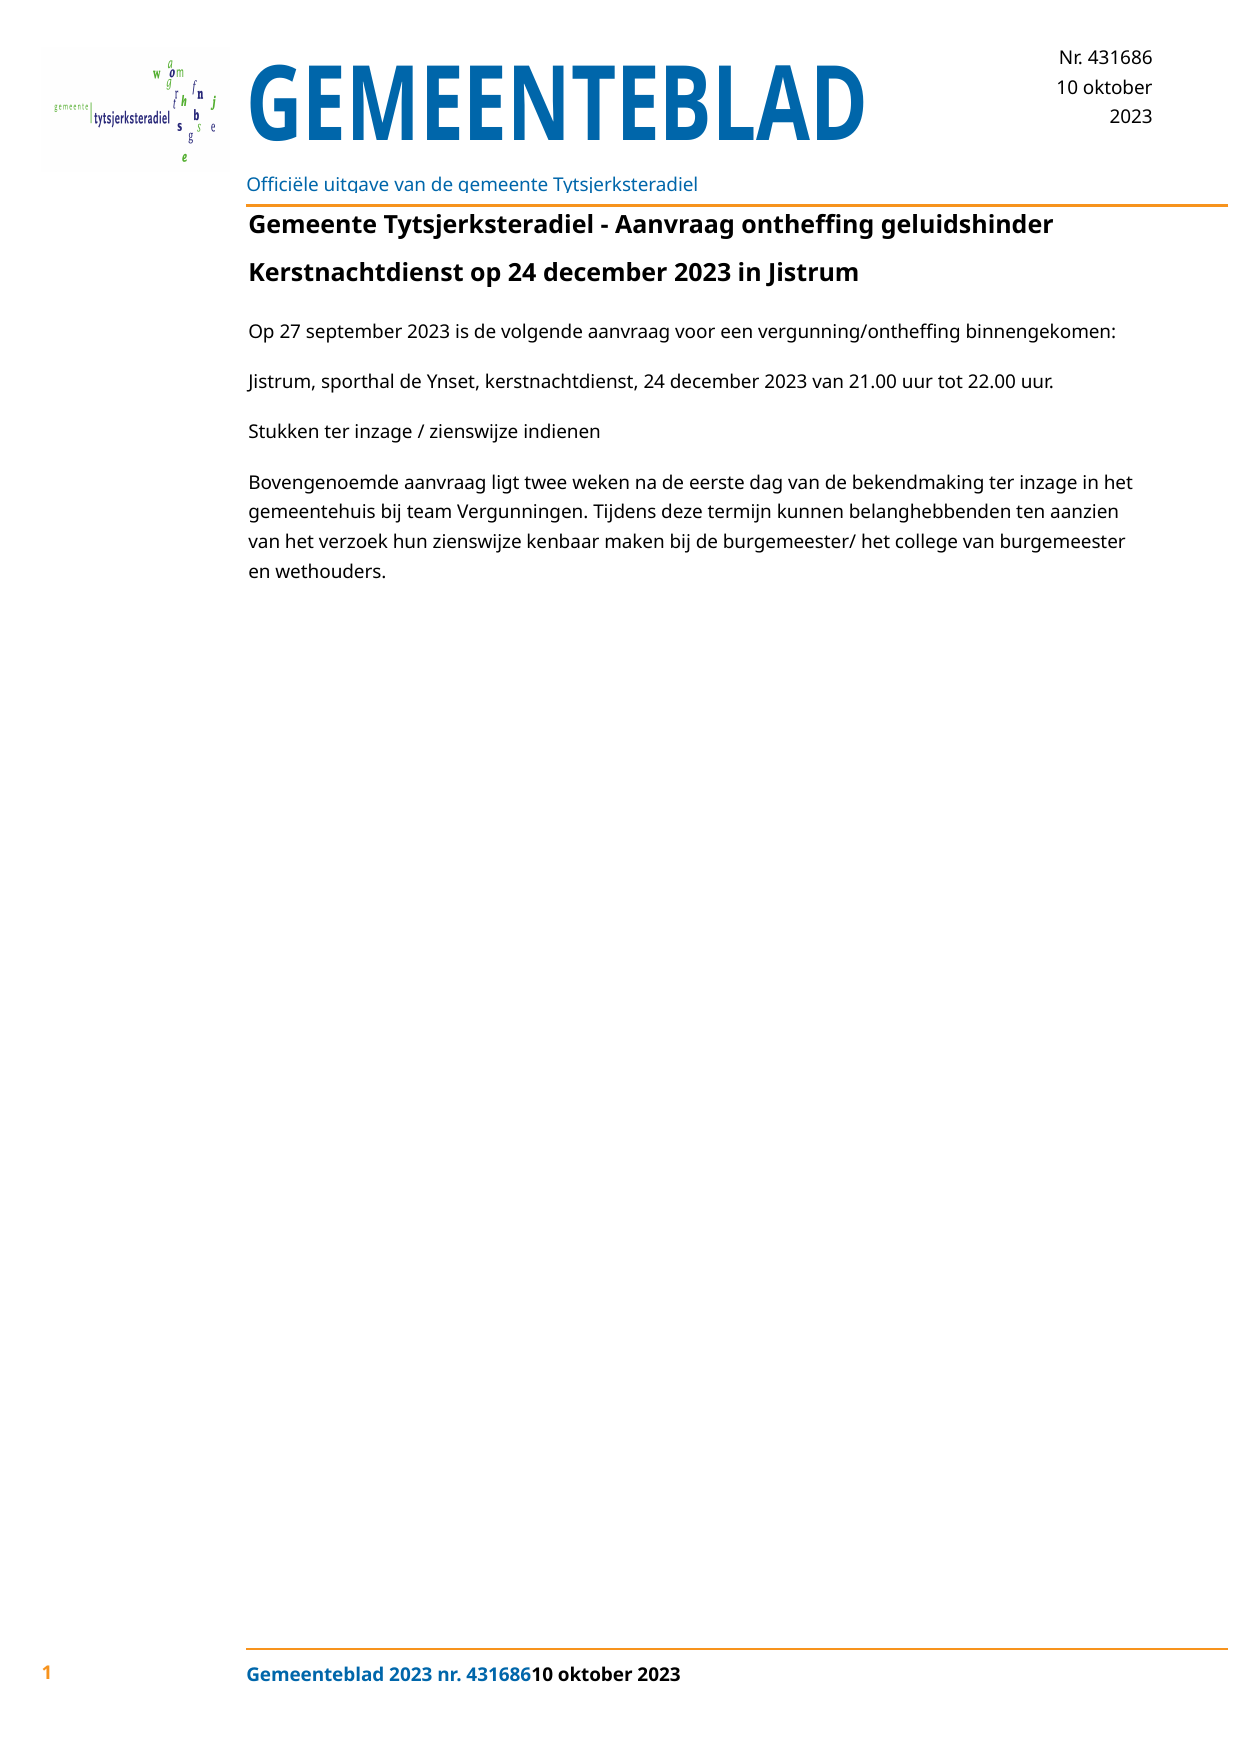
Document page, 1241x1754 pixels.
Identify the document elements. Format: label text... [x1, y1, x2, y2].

text Jistrum, sporthal de Ynset, kerstnachtdienst, 24 december 2023 van 21.00 uur tot 22.00 uur. [248, 368, 1152, 394]
text Bovengenoemde aanvraag ligt twee weken na de eerste dag van de bekendmaking ter inzage in het gemeentehuis bij team Vergunningen. Tijdens deze termijn kunnen belanghebbenden ten aanzien van het verzoek hun zienswijze kenbaar maken bij de burgemeester/ het college van burgemeester en wethouders. [248, 469, 1152, 584]
text Gemeente Tytsjerksteradiel - Aanvraag ontheffing geluidshinder Kerstnachtdienst op 24 december 2023 in Jistrum [248, 207, 1152, 288]
text Op 27 september 2023 is de volgende aanvraag voor een vergunning/ontheffing binnengekomen: [248, 318, 1152, 344]
text Stukken ter inzage / zienswijze indienen [248, 419, 1152, 444]
picture [41, 47, 231, 172]
